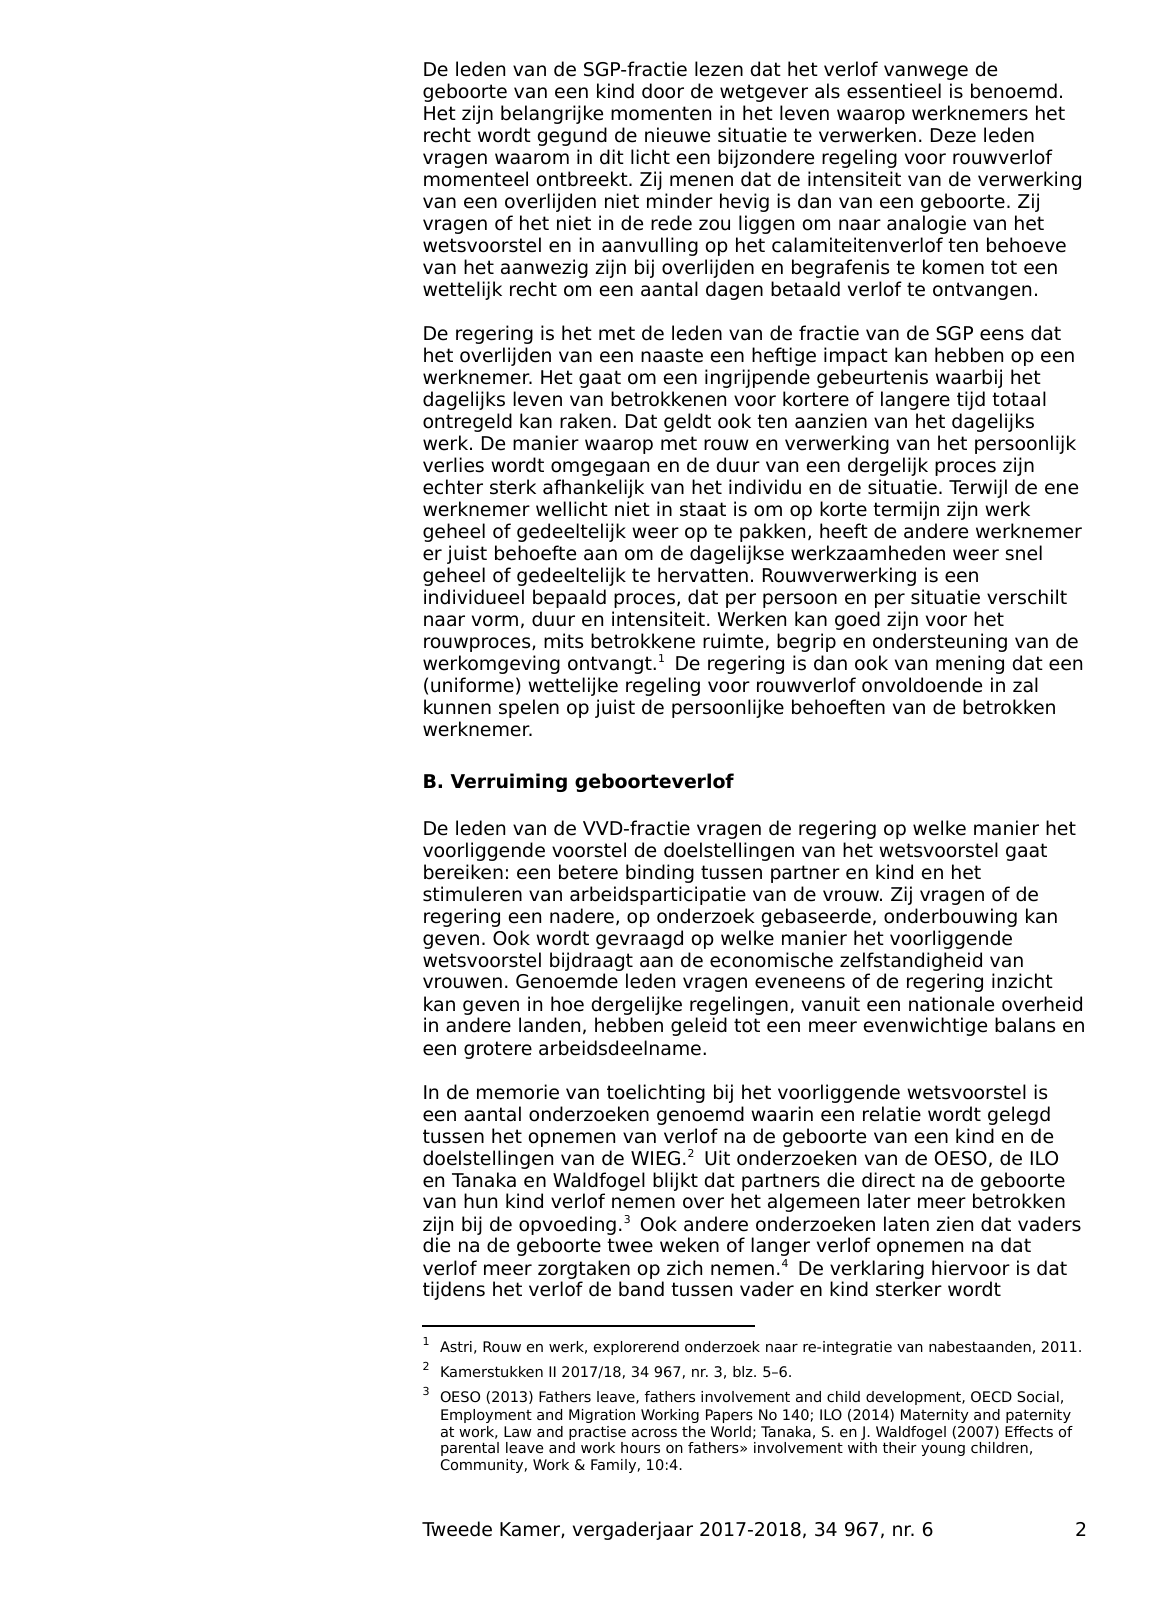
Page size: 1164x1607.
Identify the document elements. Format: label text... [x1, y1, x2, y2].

text De regering is het met de leden van de fractie van de SGP eens dat het overlijden van een naaste een heftige impact kan hebben op een werknemer. Het gaat om een ingrijpende gebeurtenis waarbij het dagelijks leven van betrokkenen voor kortere of langere tijd totaal ontregeld kan raken. Dat geldt ook ten aanzien van het dagelijks werk. De manier waarop met rouw en verwerking van het persoonlijk verlies wordt omgegaan en de duur van een dergelijk proces zijn echter sterk afhankelijk van het individu en de situatie. Terwijl de ene werknemer wellicht niet in staat is om op korte termijn zijn werk geheel of gedeeltelijk weer op te pakken, heeft de andere werknemer er juist behoefte aan om de dagelijkse werkzaamheden weer snel geheel of gedeeltelijk te hervatten. Rouwverwerking is een individueel bepaald proces, dat per persoon en per situatie verschilt naar vorm, duur en intensiteit. Werken kan goed zijn voor het rouwproces, mits betrokkene ruimte, begrip en ondersteuning van de werkomgeving ontvangt. De regering is dan ook van mening dat een (uniforme) wettelijke regeling voor rouwverlof onvoldoende in zal kunnen spelen op juist de persoonlijke behoeften van de betrokken werknemer. [422, 323, 1087, 741]
text Kamerstukken II 2017/18, 34 967, nr. 3, blz. 5–6. [422, 1360, 1087, 1382]
text OESO (2013) Fathers leave, fathers involvement and child development, OECD Social, Employment and Migration Working Papers No 140; ILO (2014) Maternity and paternity at work, Law and practise across the World; Tanaka, S. en J. Waldfogel (2007) Effects of parental leave and work hours on fathers» involvement with their young children, Community, Work & Family, 10:4. [422, 1385, 1087, 1474]
text De leden van de SGP-fractie lezen dat het verlof vanwege de geboorte van een kind door de wetgever als essentieel is benoemd. Het zijn belangrijke momenten in het leven waarop werknemers het recht wordt gegund de nieuwe situatie te verwerken. Deze leden vragen waarom in dit licht een bijzondere regeling voor rouwverlof momenteel ontbreekt. Zij menen dat de intensiteit van de verwerking van een overlijden niet minder hevig is dan van een geboorte. Zij vragen of het niet in de rede zou liggen om naar analogie van het wetsvoorstel en in aanvulling op het calamiteitenverlof ten behoeve van het aanwezig zijn bij overlijden en begrafenis te komen tot een wettelijk recht om een aantal dagen betaald verlof te ontvangen. [422, 59, 1087, 301]
text De leden van de VVD-fractie vragen de regering op welke manier het voorliggende voorstel de doelstellingen van het wetsvoorstel gaat bereiken: een betere binding tussen partner en kind en het stimuleren van arbeidsparticipatie van de vrouw. Zij vragen of de regering een nadere, op onderzoek gebaseerde, onderbouwing kan geven. Ook wordt gevraagd op welke manier het voorliggende wetsvoorstel bijdraagt aan de economische zelfstandigheid van vrouwen. Genoemde leden vragen eveneens of de regering inzicht kan geven in hoe dergelijke regelingen, vanuit een nationale overheid in andere landen, hebben geleid tot een meer evenwichtige balans en een grotere arbeidsdeelname. [422, 818, 1087, 1059]
text In de memorie van toelichting bij het voorliggende wetsvoorstel is een aantal onderzoeken genoemd waarin een relatie wordt gelegd tussen het opnemen van verlof na de geboorte van een kind en de doelstellingen van de WIEG. Uit onderzoeken van de OESO, de ILO en Tanaka en Waldfogel blijkt dat partners die direct na de geboorte van hun kind verlof nemen over het algemeen later meer betrokken zijn bij de opvoeding. Ook andere onderzoeken laten zien dat vaders die na de geboorte twee weken of langer verlof opnemen na dat verlof meer zorgtaken op zich nemen. De verklaring hiervoor is dat tijdens het verlof de band tussen vader en kind sterker wordt [422, 1082, 1087, 1301]
subtitle B. Verruiming geboorteverlof [422, 771, 1087, 793]
text Astri, Rouw en werk, explorerend onderzoek naar re-integratie van nabestaanden, 2011. [422, 1335, 1087, 1357]
